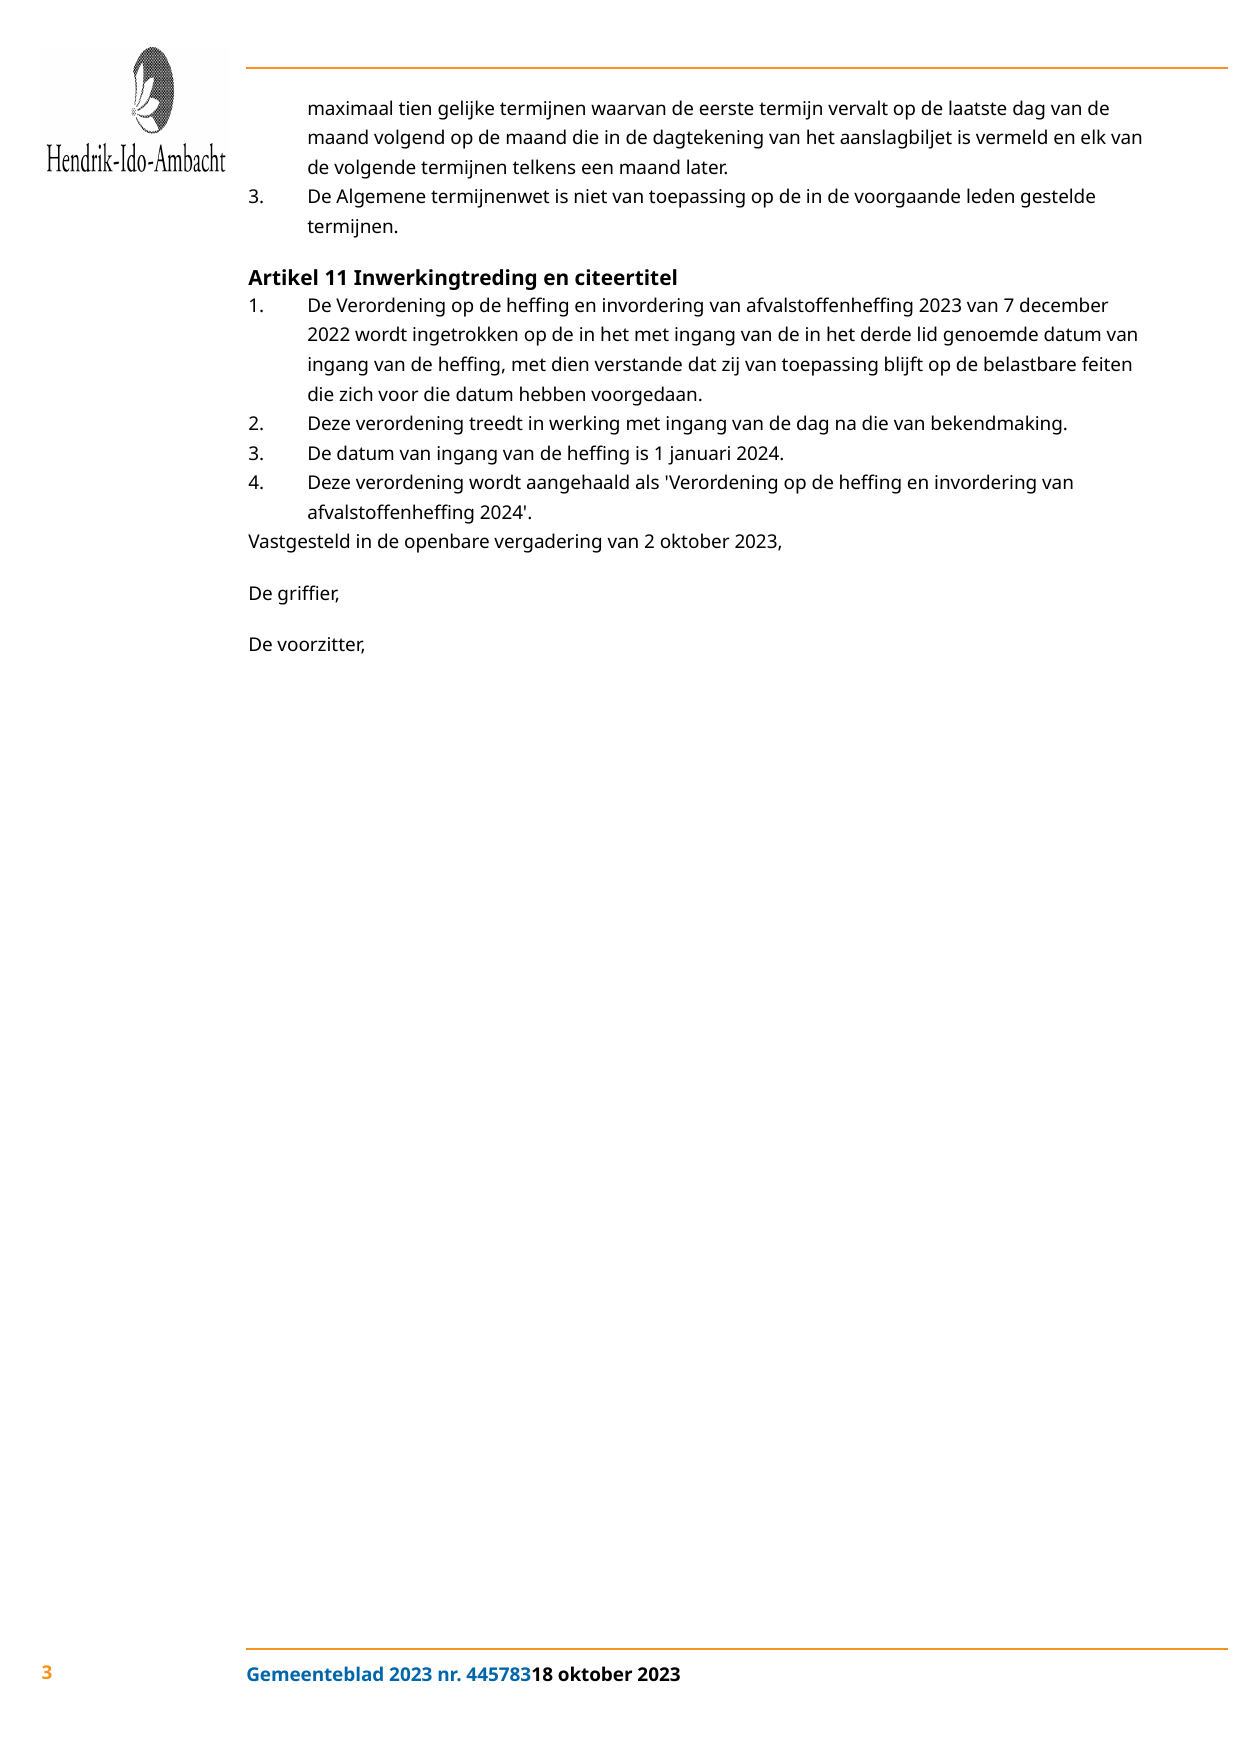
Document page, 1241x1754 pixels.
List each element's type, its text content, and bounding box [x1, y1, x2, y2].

list De datum van ingang van de heffing is 1 januari 2024. [248, 440, 1152, 466]
list Deze verordening treedt in werking met ingang van de dag na die van bekendmaking. [248, 410, 1152, 436]
list De Verordening op de heffing en invordering van afvalstoffenheffing 2023 van 7 december 2022 wordt ingetrokken op de in het met ingang van de in het derde lid genoemde datum van ingang van de heffing, met dien verstande dat zij van toepassing blijft op de belastbare feiten die zich voor die datum hebben voorgedaan. [248, 292, 1152, 406]
list Deze verordening wordt aangehaald als 'Verordening op de heffing en invordering van afvalstoffenheffing 2024'. [248, 469, 1152, 525]
text De voorzitter, [248, 632, 1152, 657]
list De Algemene termijnenwet is niet van toepassing op de in de voorgaande leden gestelde termijnen. [248, 183, 1152, 239]
picture [41, 47, 231, 172]
text Artikel 11 Inwerkingtreding en citeertitel [248, 263, 1152, 292]
text De griffier, [248, 580, 1152, 606]
text Vastgesteld in de openbare vergadering van 2 oktober 2023, [248, 529, 1152, 554]
list maximaal tien gelijke termijnen waarvan de eerste termijn vervalt op de laatste dag van de maand volgend op de maand die in de dagtekening van het aanslagbiljet is vermeld en elk van de volgende termijnen telkens een maand later. [248, 95, 1152, 180]
